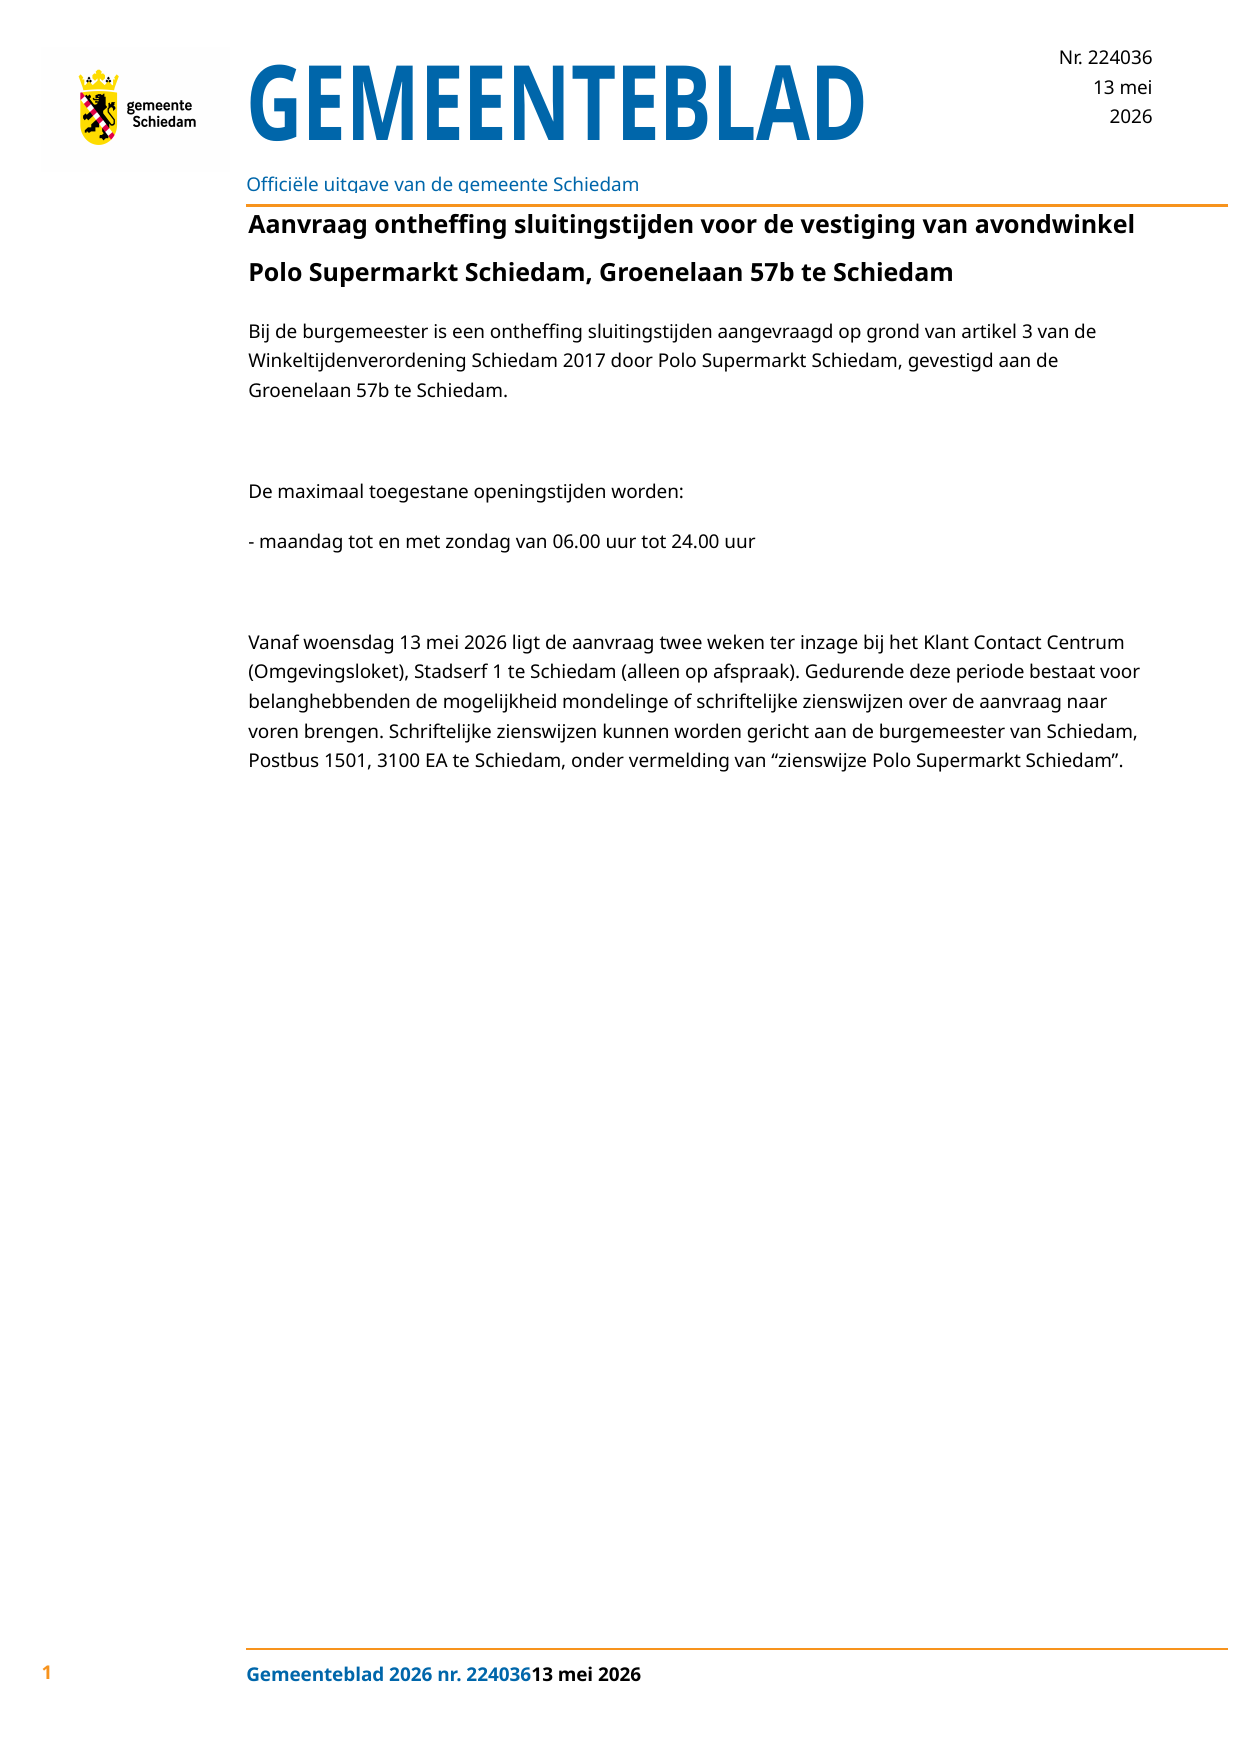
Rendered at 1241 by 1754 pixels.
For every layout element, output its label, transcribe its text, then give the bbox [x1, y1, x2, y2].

text De maximaal toegestane openingstijden worden: [248, 478, 1152, 504]
picture [41, 47, 231, 172]
text - maandag tot en met zondag van 06.00 uur tot 24.00 uur [248, 528, 1152, 554]
text Aanvraag ontheffing sluitingstijden voor de vestiging van avondwinkel Polo Supermarkt Schiedam, Groenelaan 57b te Schiedam [248, 207, 1152, 288]
text Bij de burgemeester is een ontheffing sluitingstijden aangevraagd op grond van artikel 3 van de Winkeltijdenverordening Schiedam 2017 door Polo Supermarkt Schiedam, gevestigd aan de Groenelaan 57b te Schiedam. [248, 318, 1152, 403]
text Vanaf woensdag 13 mei 2026 ligt de aanvraag twee weken ter inzage bij het Klant Contact Centrum (Omgevingsloket), Stadserf 1 te Schiedam (alleen op afspraak). Gedurende deze periode bestaat voor belanghebbenden de mogelijkheid mondelinge of schriftelijke zienswijzen over de aanvraag naar voren brengen. Schriftelijke zienswijzen kunnen worden gericht aan de burgemeester van Schiedam, Postbus 1501, 3100 EA te Schiedam, onder vermelding van “zienswijze Polo Supermarkt Schiedam”. [248, 629, 1152, 773]
